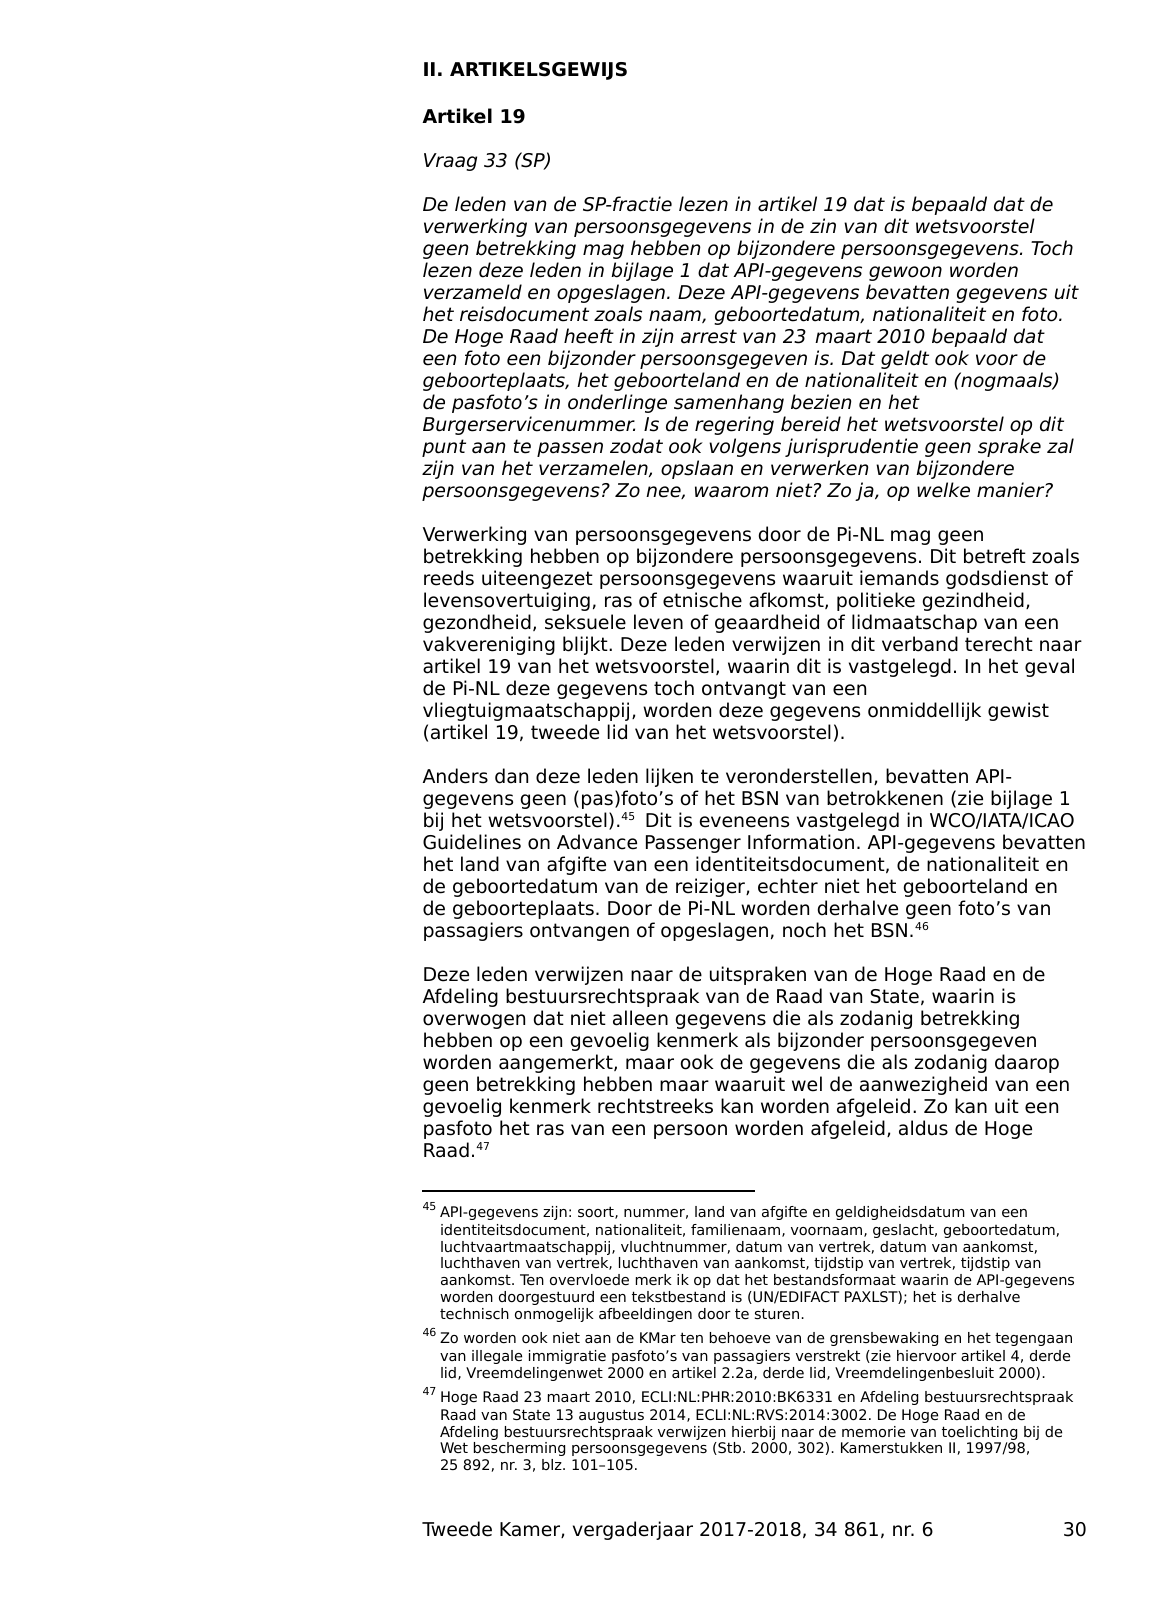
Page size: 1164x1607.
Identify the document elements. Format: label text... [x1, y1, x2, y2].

text De leden van de SP-fractie lezen in artikel 19 dat is bepaald dat de verwerking van persoonsgegevens in de zin van dit wetsvoorstel geen betrekking mag hebben op bijzondere persoonsgegevens. Toch lezen deze leden in bijlage 1 dat API-gegevens gewoon worden verzameld en opgeslagen. Deze API-gegevens bevatten gegevens uit het reisdocument zoals naam, geboortedatum, nationaliteit en foto. De Hoge Raad heeft in zijn arrest van 23 maart 2010 bepaald dat een foto een bijzonder persoonsgegeven is. Dat geldt ook voor de geboorteplaats, het geboorteland en de nationaliteit en (nogmaals) de pasfoto’s in onderlinge samenhang bezien en het Burgerservicenummer. Is de regering bereid het wetsvoorstel op dit punt aan te passen zodat ook volgens jurisprudentie geen sprake zal zijn van het verzamelen, opslaan en verwerken van bijzondere persoonsgegevens? Zo nee, waarom niet? Zo ja, op welke manier? [422, 194, 1087, 502]
text Verwerking van persoonsgegevens door de Pi-NL mag geen betrekking hebben op bijzondere persoonsgegevens. Dit betreft zoals reeds uiteengezet persoonsgegevens waaruit iemands godsdienst of levensovertuiging, ras of etnische afkomst, politieke gezindheid, gezondheid, seksuele leven of geaardheid of lidmaatschap van een vakvereniging blijkt. Deze leden verwijzen in dit verband terecht naar artikel 19 van het wetsvoorstel, waarin dit is vastgelegd. In het geval de Pi-NL deze gegevens toch ontvangt van een vliegtuigmaatschappij, worden deze gegevens onmiddellijk gewist (artikel 19, tweede lid van het wetsvoorstel). [422, 524, 1087, 744]
subtitle Vraag 33 (SP) [422, 150, 1087, 172]
subtitle II. ARTIKELSGEWIJS [422, 59, 1087, 81]
subtitle Artikel 19 [422, 106, 1087, 128]
text API-gegevens zijn: soort, nummer, land van afgifte en geldigheidsdatum van een identiteitsdocument, nationaliteit, familienaam, voornaam, geslacht, geboortedatum, luchtvaartmaatschappij, vluchtnummer, datum van vertrek, datum van aankomst, luchthaven van vertrek, luchthaven van aankomst, tijdstip van vertrek, tijdstip van aankomst. Ten overvloede merk ik op dat het bestandsformaat waarin de API-gegevens worden doorgestuurd een tekstbestand is (UN/EDIFACT PAXLST); het is derhalve technisch onmogelijk afbeeldingen door te sturen. [422, 1200, 1087, 1323]
text Hoge Raad 23 maart 2010, ECLI:NL:PHR:2010:BK6331 en Afdeling bestuursrechtspraak Raad van State 13 augustus 2014, ECLI:NL:RVS:2014:3002. De Hoge Raad en de Afdeling bestuursrechtspraak verwijzen hierbij naar de memorie van toelichting bij de Wet bescherming persoonsgegevens (Stb. 2000, 302). Kamerstukken II, 1997/98, 25 892, nr. 3, blz. 101–105. [422, 1385, 1087, 1474]
text Zo worden ook niet aan de KMar ten behoeve van de grensbewaking en het tegengaan van illegale immigratie pasfoto’s van passagiers verstrekt (zie hiervoor artikel 4, derde lid, Vreemdelingenwet 2000 en artikel 2.2a, derde lid, Vreemdelingenbesluit 2000). [422, 1326, 1087, 1382]
text Deze leden verwijzen naar de uitspraken van de Hoge Raad en de Afdeling bestuursrechtspraak van de Raad van State, waarin is overwogen dat niet alleen gegevens die als zodanig betrekking hebben op een gevoelig kenmerk als bijzonder persoonsgegeven worden aangemerkt, maar ook de gegevens die als zodanig daarop geen betrekking hebben maar waaruit wel de aanwezigheid van een gevoelig kenmerk rechtstreeks kan worden afgeleid. Zo kan uit een pasfoto het ras van een persoon worden afgeleid, aldus de Hoge Raad. [422, 964, 1087, 1162]
text Anders dan deze leden lijken te veronderstellen, bevatten API-gegevens geen (pas)foto’s of het BSN van betrokkenen (zie bijlage 1 bij het wetsvoorstel). Dit is eveneens vastgelegd in WCO/IATA/ICAO Guidelines on Advance Passenger Information. API-gegevens bevatten het land van afgifte van een identiteitsdocument, de nationaliteit en de geboortedatum van de reiziger, echter niet het geboorteland en de geboorteplaats. Door de Pi-NL worden derhalve geen foto’s van passagiers ontvangen of opgeslagen, noch het BSN. [422, 766, 1087, 942]
